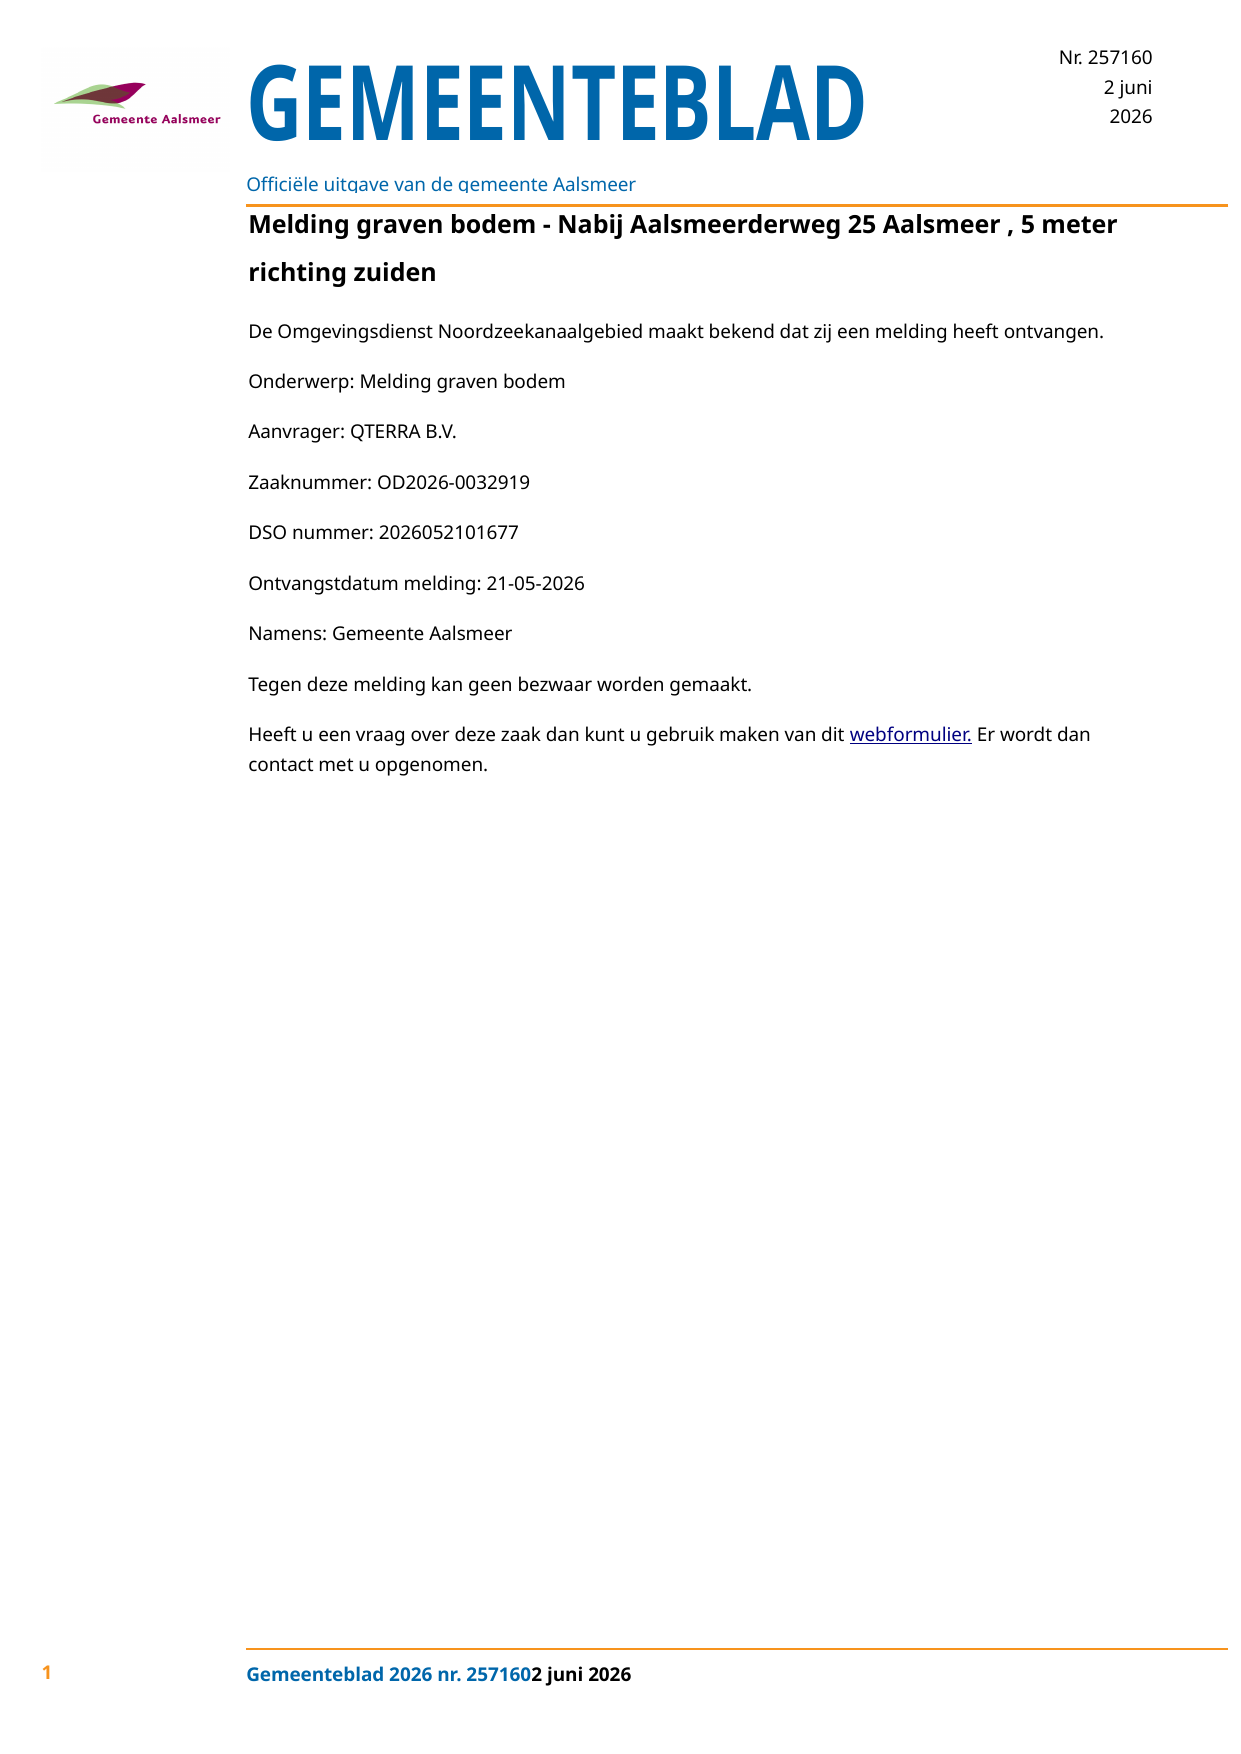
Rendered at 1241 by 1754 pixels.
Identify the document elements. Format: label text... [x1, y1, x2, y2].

text Heeft u een vraag over deze zaak dan kunt u gebruik maken van dit webformulier. Er wordt dan contact met u opgenomen. [248, 721, 1152, 777]
text Melding graven bodem - Nabij Aalsmeerderweg 25 Aalsmeer , 5 meter richting zuiden [248, 207, 1152, 288]
text De Omgevingsdienst Noordzeekanaalgebied maakt bekend dat zij een melding heeft ontvangen. [248, 318, 1152, 344]
text Zaaknummer: OD2026-0032919 [248, 469, 1152, 495]
text Namens: Gemeente Aalsmeer [248, 620, 1152, 646]
text Tegen deze melding kan geen bezwaar worden gemaakt. [248, 671, 1152, 697]
text Aanvrager: QTERRA B.V. [248, 419, 1152, 444]
text DSO nummer: 2026052101677 [248, 519, 1152, 545]
text Onderwerp: Melding graven bodem [248, 368, 1152, 394]
text Ontvangstdatum melding: 21-05-2026 [248, 570, 1152, 596]
picture [41, 47, 231, 172]
